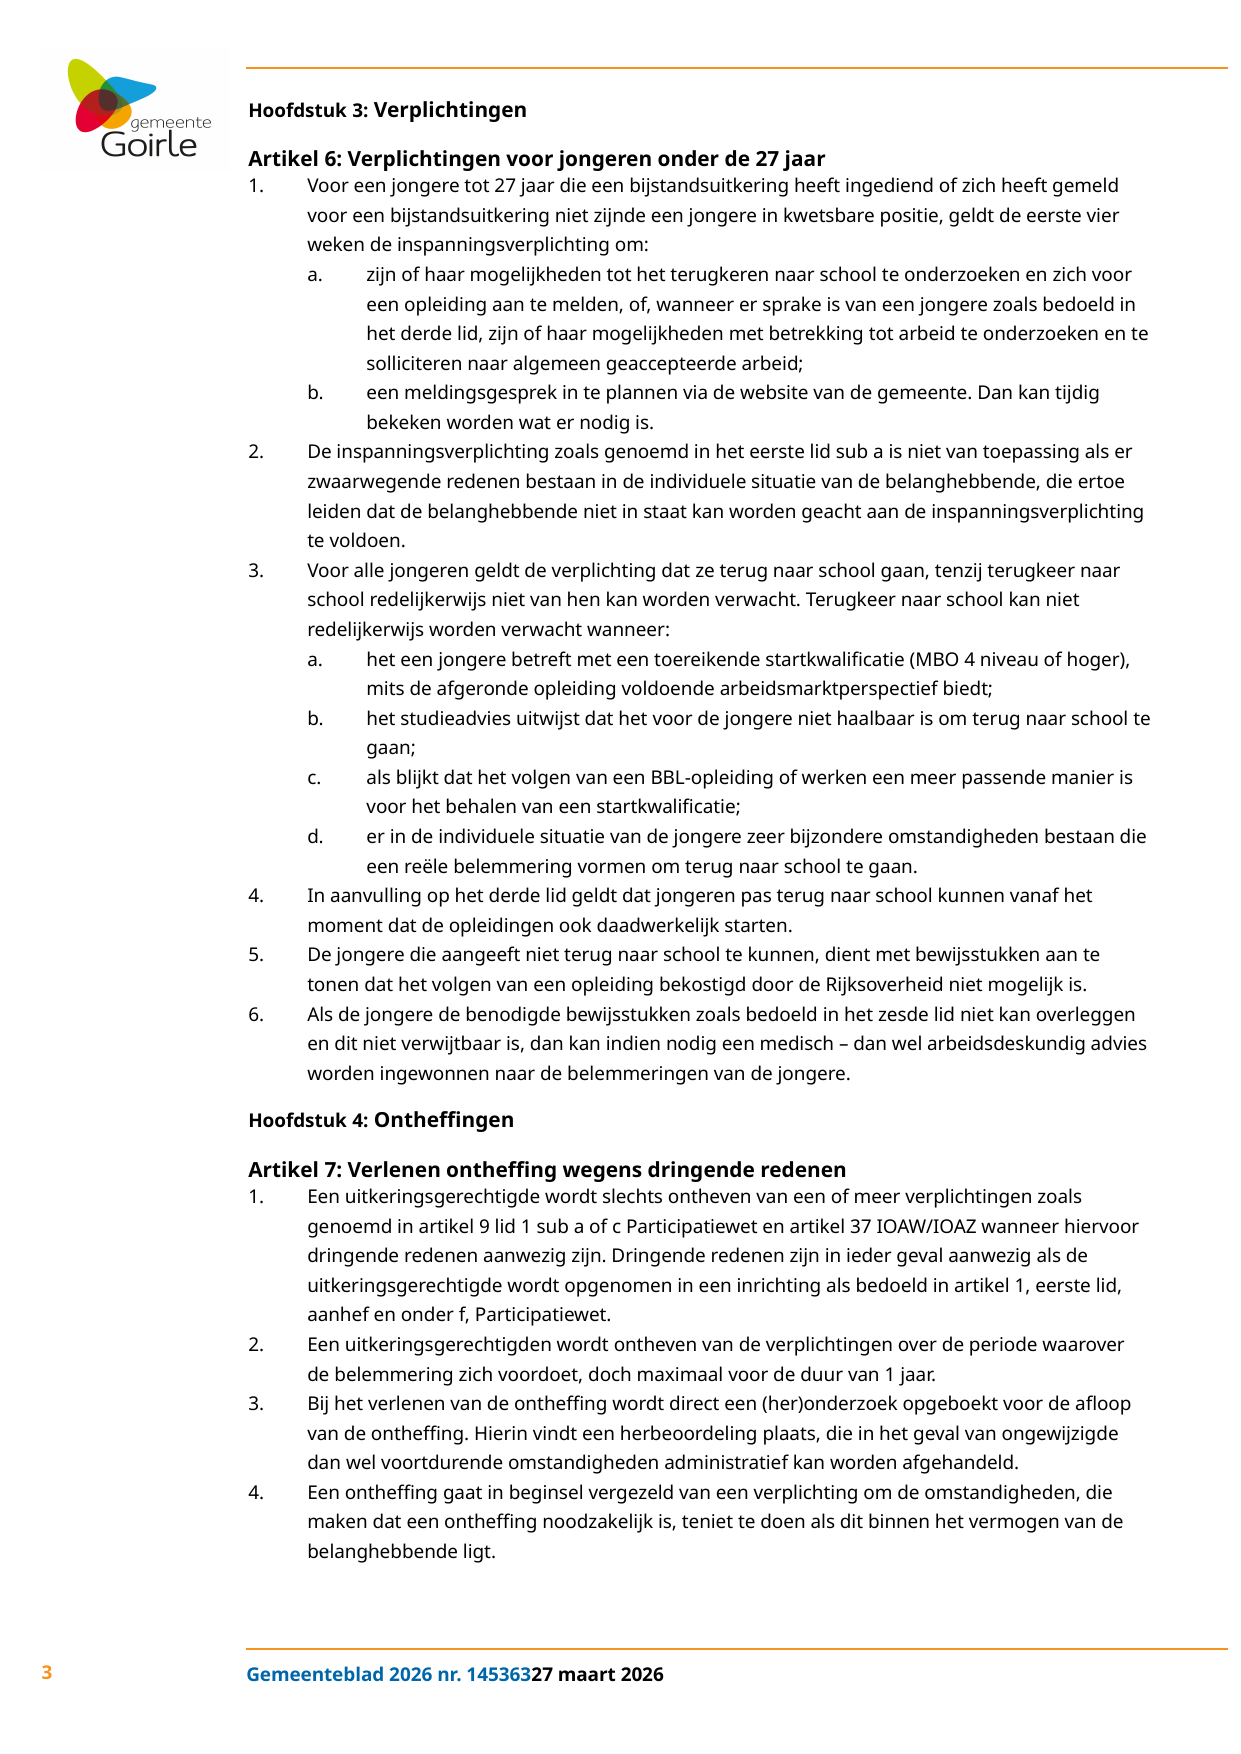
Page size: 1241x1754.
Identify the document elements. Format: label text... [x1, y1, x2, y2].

list Een uitkeringsgerechtigden wordt ontheven van de verplichtingen over de periode waarover de belemmering zich voordoet, doch maximaal voor de duur van 1 jaar. [248, 1331, 1152, 1387]
list het een jongere betreft met een toereikende startkwalificatie (MBO 4 niveau of hoger), mits de afgeronde opleiding voldoende arbeidsmarktperspectief biedt; [307, 646, 1152, 701]
list In aanvulling op het derde lid geldt dat jongeren pas terug naar school kunnen vanaf het moment dat de opleidingen ook daadwerkelijk starten. [248, 882, 1152, 938]
text Hoofdstuk 4: Ontheffingen [248, 1106, 1152, 1134]
list Als de jongere de benodigde bewijsstukken zoals bedoeld in het zesde lid niet kan overleggen en dit niet verwijtbaar is, dan kan indien nodig een medisch – dan wel arbeidsdeskundig advies worden ingewonnen naar de belemmeringen van de jongere. [248, 1001, 1152, 1086]
list Voor een jongere tot 27 jaar die een bijstandsuitkering heeft ingediend of zich heeft gemeld voor een bijstandsuitkering niet zijnde een jongere in kwetsbare positie, geldt de eerste vier weken de inspanningsverplichting om: [248, 172, 1152, 257]
list als blijkt dat het volgen van een BBL-opleiding of werken een meer passende manier is voor het behalen van een startkwalificatie; [307, 764, 1152, 819]
text Hoofdstuk 3: Verplichtingen [248, 95, 1152, 123]
list De inspanningsverplichting zoals genoemd in het eerste lid sub a is niet van toepassing als er zwaarwegende redenen bestaan in de individuele situatie van de belanghebbende, die ertoe leiden dat de belanghebbende niet in staat kan worden geacht aan de inspanningsverplichting te voldoen. [248, 439, 1152, 553]
list Voor alle jongeren geldt de verplichting dat ze terug naar school gaan, tenzij terugkeer naar school redelijkerwijs niet van hen kan worden verwacht. Terugkeer naar school kan niet redelijkerwijs worden verwacht wanneer: [248, 557, 1152, 642]
list De jongere die aangeeft niet terug naar school te kunnen, dient met bewijsstukken aan te tonen dat het volgen van een opleiding bekostigd door de Rijksoverheid niet mogelijk is. [248, 942, 1152, 997]
list Een uitkeringsgerechtigde wordt slechts ontheven van een of meer verplichtingen zoals genoemd in artikel 9 lid 1 sub a of c Participatiewet en artikel 37 IOAW/IOAZ wanneer hiervoor dringende redenen aanwezig zijn. Dringende redenen zijn in ieder geval aanwezig als de uitkeringsgerechtigde wordt opgenomen in een inrichting als bedoeld in artikel 1, eerste lid, aanhef en onder f, Participatiewet. [248, 1183, 1152, 1327]
list het studieadvies uitwijst dat het voor de jongere niet haalbaar is om terug naar school te gaan; [307, 705, 1152, 760]
picture [41, 47, 231, 172]
list er in de individuele situatie van de jongere zeer bijzondere omstandigheden bestaan die een reële belemmering vormen om terug naar school te gaan. [307, 823, 1152, 879]
list zijn of haar mogelijkheden tot het terugkeren naar school te onderzoeken en zich voor een opleiding aan te melden, of, wanneer er sprake is van een jongere zoals bedoeld in het derde lid, zijn of haar mogelijkheden met betrekking tot arbeid te onderzoeken en te solliciteren naar algemeen geaccepteerde arbeid; [307, 261, 1152, 376]
list Bij het verlenen van de ontheffing wordt direct een (her)onderzoek opgeboekt voor de afloop van de ontheffing. Hierin vindt een herbeoordeling plaats, die in het geval van ongewijzigde dan wel voortdurende omstandigheden administratief kan worden afgehandeld. [248, 1390, 1152, 1475]
text Artikel 6: Verplichtingen voor jongeren onder de 27 jaar [248, 144, 1152, 172]
list een meldingsgesprek in te plannen via de website van de gemeente. Dan kan tijdig bekeken worden wat er nodig is. [307, 379, 1152, 435]
text Artikel 7: Verlenen ontheffing wegens dringende redenen [248, 1155, 1152, 1183]
list Een ontheffing gaat in beginsel vergezeld van een verplichting om de omstandigheden, die maken dat een ontheffing noodzakelijk is, teniet te doen als dit binnen het vermogen van de belanghebbende ligt. [248, 1479, 1152, 1564]
